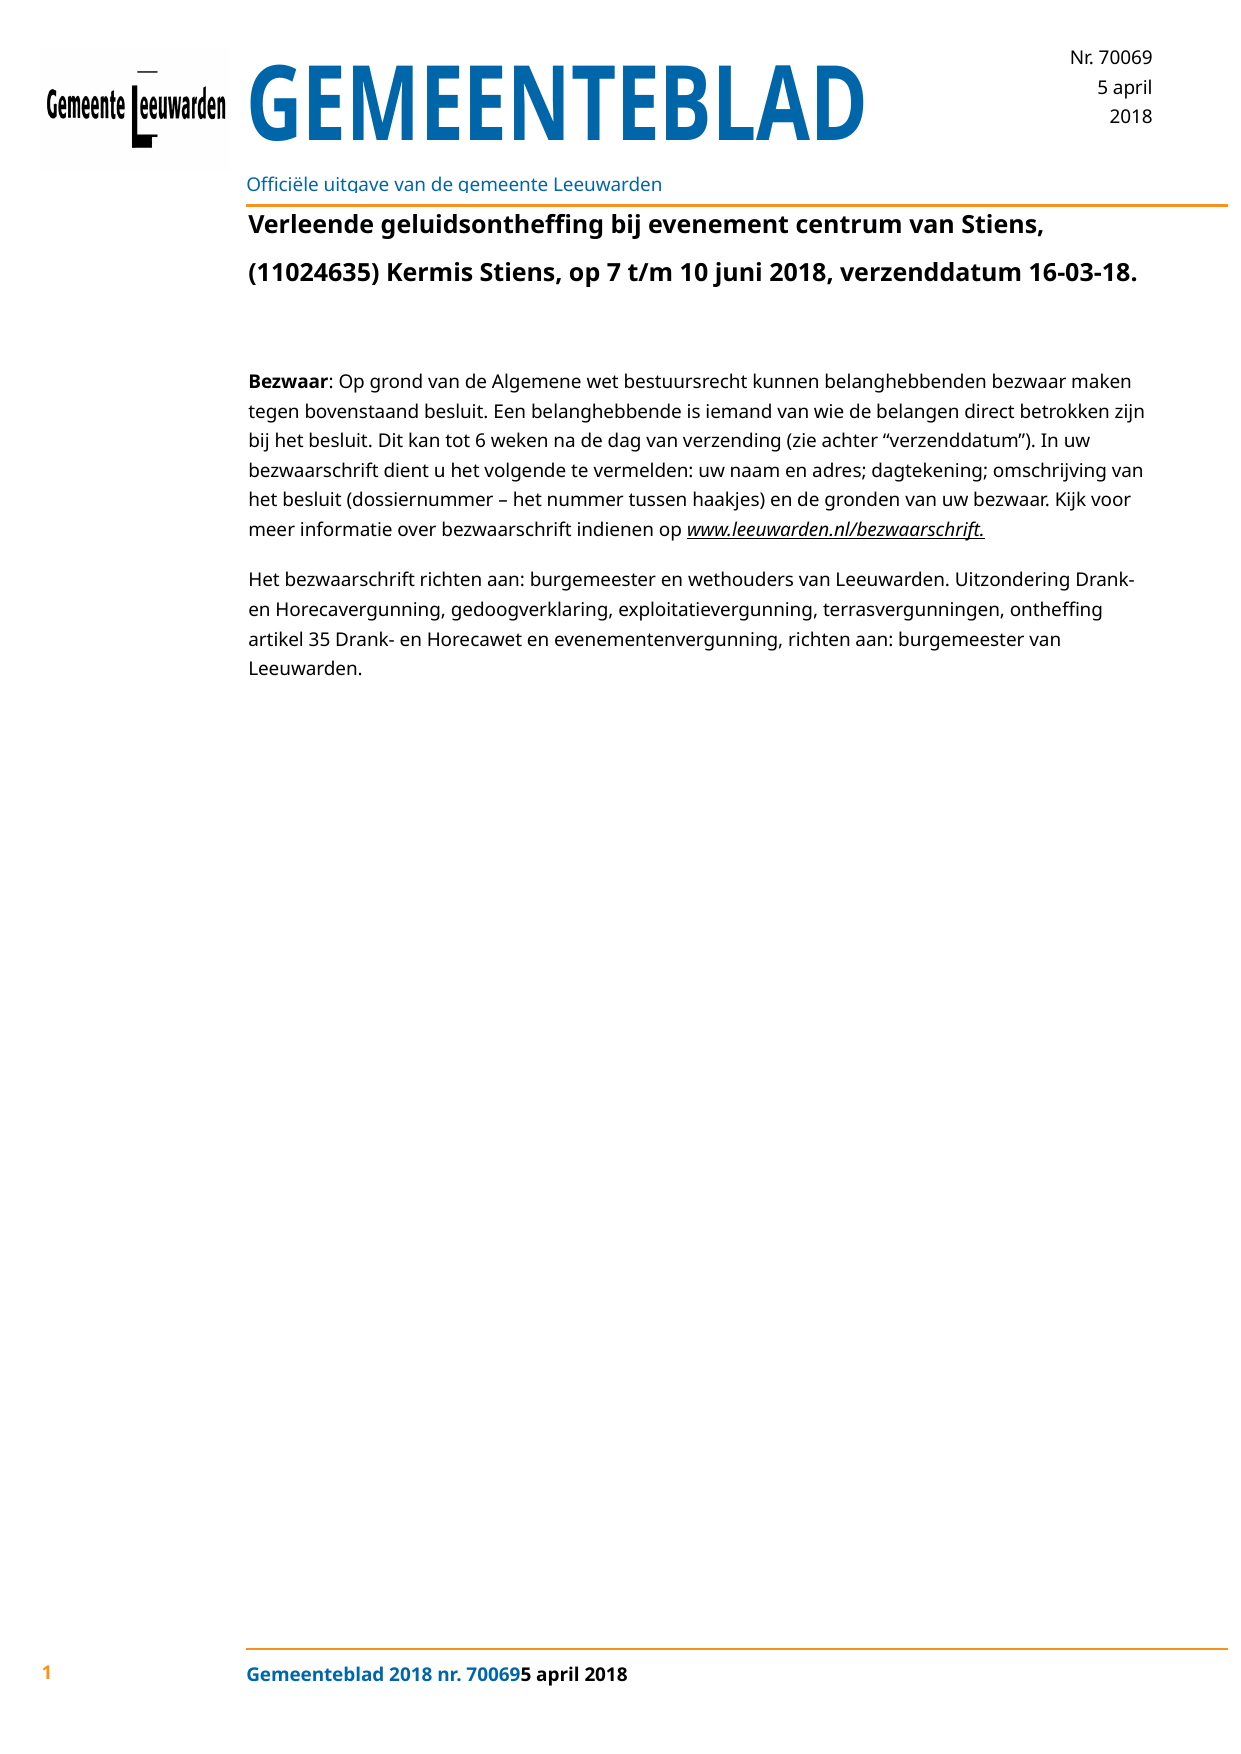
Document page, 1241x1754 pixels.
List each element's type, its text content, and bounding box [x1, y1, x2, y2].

text Bezwaar: Op grond van de Algemene wet bestuursrecht kunnen belanghebbenden bezwaar maken tegen bovenstaand besluit. Een belanghebbende is iemand van wie de belangen direct betrokken zijn bij het besluit. Dit kan tot 6 weken na de dag van verzending (zie achter “verzenddatum”). In uw bezwaarschrift dient u het volgende te vermelden: uw naam en adres; dagtekening; omschrijving van het besluit (dossiernummer – het nummer tussen haakjes) en de gronden van uw bezwaar. Kijk voor meer informatie over bezwaarschrift indienen op www.leeuwarden.nl/bezwaarschrift. [248, 368, 1152, 542]
text Het bezwaarschrift richten aan: burgemeester en wethouders van Leeuwarden. Uitzondering Drank- en Horecavergunning, gedoogverklaring, exploitatievergunning, terrasvergunningen, ontheffing artikel 35 Drank- en Horecawet en evenementenvergunning, richten aan: burgemeester van Leeuwarden. [248, 567, 1152, 681]
text Verleende geluidsontheffing bij evenement centrum van Stiens, (11024635) Kermis Stiens, op 7 t/m 10 juni 2018, verzenddatum 16-03-18. [248, 207, 1152, 288]
picture [41, 47, 231, 172]
